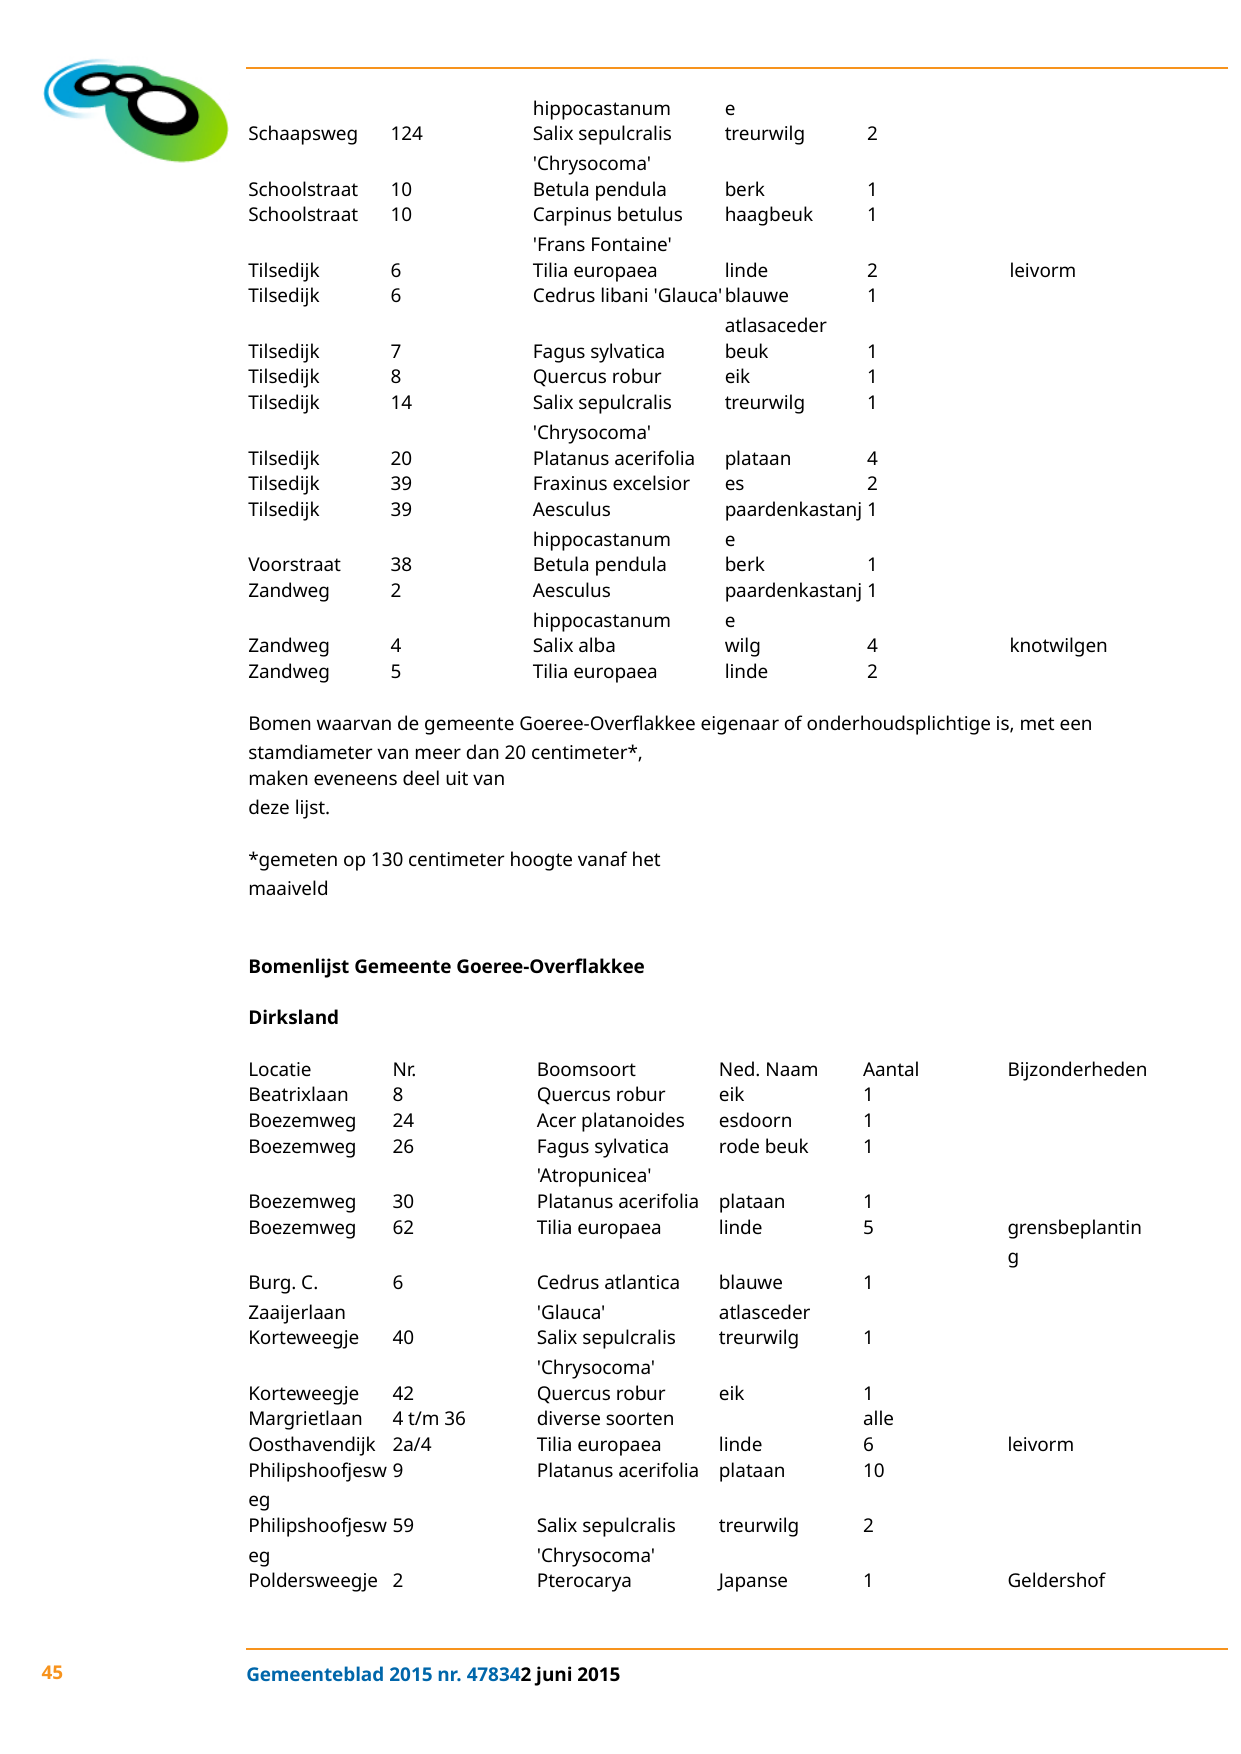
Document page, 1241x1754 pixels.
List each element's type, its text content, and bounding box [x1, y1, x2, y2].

table_cell 10 [390, 176, 533, 202]
table_cell Pterocarya [537, 1568, 719, 1593]
table_cell [725, 765, 867, 820]
table_cell 2 [863, 1513, 1007, 1568]
table_cell [1009, 121, 1152, 176]
table_cell diverse soorten [537, 1406, 719, 1431]
table_cell wilg [725, 633, 867, 658]
table_cell [533, 820, 724, 846]
table_cell 1 [867, 202, 1009, 257]
table_cell [1009, 176, 1152, 202]
table_cell 1 [863, 1325, 1007, 1380]
table_cell [719, 1004, 863, 1030]
table_cell 2 [867, 121, 1009, 176]
table_cell Salix sepulcralis 'Chrysocoma' [537, 1325, 719, 1380]
table_cell Platanus acerifolia [533, 445, 724, 470]
table_cell Schoolstraat [248, 202, 390, 257]
table_cell 4 [390, 633, 533, 658]
table_cell linde [725, 658, 867, 684]
table_cell 6 [392, 1269, 537, 1324]
table_cell Tilsedijk [248, 389, 390, 445]
table_cell leivorm [1009, 257, 1152, 283]
table_cell 2 [867, 470, 1009, 496]
table_cell Bijzonderheden [1007, 1056, 1152, 1081]
table_cell treurwilg [725, 389, 867, 445]
table_cell Locatie [248, 1056, 392, 1081]
table_cell grensbeplanting [1007, 1214, 1152, 1269]
table_cell Korteweegje [248, 1380, 392, 1406]
table_cell 59 [392, 1513, 537, 1568]
table_cell 1 [867, 577, 1009, 632]
table_cell 42 [392, 1380, 537, 1406]
table_cell [1009, 95, 1152, 121]
table_cell Poldersweegje [248, 1568, 392, 1593]
table_cell Burg. C. Zaaijerlaan [248, 1269, 392, 1324]
table_cell [725, 684, 867, 710]
table_cell 1 [863, 1081, 1007, 1107]
table_cell Japanse [719, 1568, 863, 1593]
table_cell Tilsedijk [248, 257, 390, 283]
table_cell [719, 1406, 863, 1431]
table_cell 1 [863, 1188, 1007, 1214]
table_cell linde [725, 257, 867, 283]
table_cell 26 [392, 1133, 537, 1188]
table_cell 38 [390, 551, 533, 577]
table_cell Zandweg [248, 658, 390, 684]
table_cell esdoorn [719, 1107, 863, 1133]
table_cell [867, 95, 1009, 121]
table_cell berk [725, 551, 867, 577]
table_cell Nr. [392, 1056, 537, 1081]
table_cell 1 [867, 551, 1009, 577]
table_cell [725, 820, 867, 846]
table_cell treurwilg [725, 121, 867, 176]
table_cell [719, 979, 863, 1004]
table_cell [1007, 1406, 1152, 1431]
table_cell Bomen waarvan de gemeente Goeree-Overflakkee eigenaar of onderhoudsplichtige is, met een stamdiameter van meer dan 20 centimeter*, [248, 710, 1152, 765]
table_cell 62 [392, 1214, 537, 1269]
table_cell [725, 846, 867, 901]
table_cell Zandweg [248, 633, 390, 658]
table_cell [392, 1004, 537, 1030]
table_cell Tilsedijk [248, 445, 390, 470]
table_cell [867, 820, 1009, 846]
table_cell treurwilg [719, 1513, 863, 1568]
table_cell [1009, 820, 1152, 846]
table_cell [1007, 1457, 1152, 1512]
table_cell 5 [863, 1214, 1007, 1269]
table_cell Cedrus atlantica 'Glauca' [537, 1269, 719, 1324]
table_cell plataan [719, 1457, 863, 1512]
table_header Bomenlijst Gemeente Goeree-Overflakkee [248, 953, 719, 978]
table_cell leivorm [1007, 1431, 1152, 1457]
table_cell Carpinus betulus 'Frans Fontaine' [533, 202, 724, 257]
table_cell [390, 684, 533, 710]
table_cell [1009, 684, 1152, 710]
table_cell Ned. Naam [719, 1056, 863, 1081]
table_cell 2 [390, 577, 533, 632]
table_cell blauwe atlasaceder [725, 283, 867, 338]
table_cell 2a/4 [392, 1431, 537, 1457]
table_cell Tilia europaea [533, 658, 724, 684]
table_cell [1007, 1107, 1152, 1133]
table_cell [1009, 765, 1152, 820]
table_cell Salix sepulcralis 'Chrysocoma' [537, 1513, 719, 1568]
table_cell Schoolstraat [248, 176, 390, 202]
table_cell 2 [392, 1568, 537, 1593]
table_cell Fagus sylvatica [533, 338, 724, 364]
table_cell [1007, 979, 1152, 1004]
table_cell Tilsedijk [248, 338, 390, 364]
table_cell [248, 684, 390, 710]
table_cell Boezemweg [248, 1107, 392, 1133]
table_cell Tilia europaea [533, 257, 724, 283]
table_cell [1009, 577, 1152, 632]
table_cell eik [719, 1081, 863, 1107]
table_cell Tilsedijk [248, 283, 390, 338]
table_cell Schaapsweg [248, 121, 390, 176]
table_cell [863, 1030, 1007, 1056]
table_cell 1 [867, 176, 1009, 202]
table_cell linde [719, 1431, 863, 1457]
table_cell Aesculus hippocastanum [533, 577, 724, 632]
table_cell 4 t/m 36 [392, 1406, 537, 1431]
table_cell Boezemweg [248, 1188, 392, 1214]
table_cell 6 [390, 257, 533, 283]
table_cell [1007, 1269, 1152, 1324]
table_cell [1009, 658, 1152, 684]
table_cell [392, 979, 537, 1004]
table_cell 4 [867, 633, 1009, 658]
table_cell Tilsedijk [248, 496, 390, 551]
table_cell hippocastanum [533, 95, 724, 121]
table_cell Philipshoofjesweg [248, 1457, 392, 1512]
table_cell 30 [392, 1188, 537, 1214]
table_cell 1 [863, 1269, 1007, 1324]
table_cell eik [725, 364, 867, 389]
table_cell Dirksland [248, 1004, 392, 1030]
table_cell Tilsedijk [248, 364, 390, 389]
table_cell eik [719, 1380, 863, 1406]
table_cell 40 [392, 1325, 537, 1380]
table_cell [248, 95, 390, 121]
table_cell paardenkastanje [725, 496, 867, 551]
table_cell paardenkastanje [725, 577, 867, 632]
table_cell 124 [390, 121, 533, 176]
table_cell [533, 684, 724, 710]
table_cell Aesculus hippocastanum [533, 496, 724, 551]
table_cell plataan [725, 445, 867, 470]
table_cell alle [863, 1406, 1007, 1431]
table_cell Tilsedijk [248, 470, 390, 496]
table_header [863, 953, 1007, 978]
table_cell [719, 1030, 863, 1056]
table_cell Oosthavendijk [248, 1431, 392, 1457]
table_cell [867, 765, 1009, 820]
table_cell [537, 1004, 719, 1030]
table_cell 10 [390, 202, 533, 257]
table_cell beuk [725, 338, 867, 364]
table_cell Tilia europaea [537, 1214, 719, 1269]
table_cell maken eveneens deel uit van deze lijst. [248, 765, 533, 820]
table_cell [1007, 1325, 1152, 1380]
table_cell Beatrixlaan [248, 1081, 392, 1107]
table_cell 2 [867, 257, 1009, 283]
table_cell haagbeuk [725, 202, 867, 257]
table_cell Boezemweg [248, 1214, 392, 1269]
table_cell 1 [867, 338, 1009, 364]
table_cell [1009, 496, 1152, 551]
table_cell Fraxinus excelsior [533, 470, 724, 496]
table_cell Zandweg [248, 577, 390, 632]
table_cell 2 [867, 658, 1009, 684]
table_cell knotwilgen [1009, 633, 1152, 658]
table_cell [863, 979, 1007, 1004]
table_cell [1009, 338, 1152, 364]
table_cell [248, 1030, 392, 1056]
table_cell [1009, 364, 1152, 389]
table_cell [1007, 1513, 1152, 1568]
table_cell Geldershof [1007, 1568, 1152, 1593]
table_cell Tilia europaea [537, 1431, 719, 1457]
table_cell linde [719, 1214, 863, 1269]
table_cell Platanus acerifolia [537, 1457, 719, 1512]
table_cell 5 [390, 658, 533, 684]
table_cell Cedrus libani 'Glauca' [533, 283, 724, 338]
table_cell [863, 1004, 1007, 1030]
table_cell Voorstraat [248, 551, 390, 577]
table_cell [1009, 846, 1152, 901]
table_cell [1009, 389, 1152, 445]
table_cell 20 [390, 445, 533, 470]
table_header [1007, 953, 1152, 978]
table_cell [1007, 1081, 1152, 1107]
table_cell Quercus robur [537, 1081, 719, 1107]
picture [41, 47, 231, 172]
table_cell [537, 979, 719, 1004]
table_cell 1 [863, 1107, 1007, 1133]
table_cell blauwe atlasceder [719, 1269, 863, 1324]
table_cell Acer platanoides [537, 1107, 719, 1133]
table_cell [248, 979, 392, 1004]
table_cell [1007, 1133, 1152, 1188]
table_cell 9 [392, 1457, 537, 1512]
table_cell 6 [390, 283, 533, 338]
table_cell 1 [867, 389, 1009, 445]
table_cell 1 [867, 283, 1009, 338]
table_cell Korteweegje [248, 1325, 392, 1380]
table_cell [1009, 445, 1152, 470]
table_cell [533, 765, 724, 820]
table_cell [1007, 1380, 1152, 1406]
table_cell [392, 1030, 537, 1056]
table_cell Quercus robur [533, 364, 724, 389]
table_cell 1 [867, 496, 1009, 551]
table_cell Platanus acerifolia [537, 1188, 719, 1214]
table_cell Salix sepulcralis 'Chrysocoma' [533, 121, 724, 176]
table_cell Aantal [863, 1056, 1007, 1081]
table_cell 8 [392, 1081, 537, 1107]
table_cell [1009, 202, 1152, 257]
table_cell [248, 820, 390, 846]
table_cell Betula pendula [533, 551, 724, 577]
table_cell rode beuk [719, 1133, 863, 1188]
table_cell Boomsoort [537, 1056, 719, 1081]
table_cell es [725, 470, 867, 496]
table_cell [390, 95, 533, 121]
table_cell 1 [867, 364, 1009, 389]
table_cell 6 [863, 1431, 1007, 1457]
table_cell [1009, 551, 1152, 577]
table_cell Boezemweg [248, 1133, 392, 1188]
table_cell Salix sepulcralis 'Chrysocoma' [533, 389, 724, 445]
table_cell e [725, 95, 867, 121]
table_cell Margrietlaan [248, 1406, 392, 1431]
table_cell [537, 1030, 719, 1056]
table_cell 7 [390, 338, 533, 364]
table_cell [1007, 1030, 1152, 1056]
table_cell 14 [390, 389, 533, 445]
table_header [719, 953, 863, 978]
table_cell [1009, 283, 1152, 338]
table_cell plataan [719, 1188, 863, 1214]
table_cell Fagus sylvatica 'Atropunicea' [537, 1133, 719, 1188]
table_cell berk [725, 176, 867, 202]
table_cell [867, 846, 1009, 901]
table_cell 39 [390, 470, 533, 496]
table_cell Betula pendula [533, 176, 724, 202]
table_cell Quercus robur [537, 1380, 719, 1406]
table_cell 1 [863, 1568, 1007, 1593]
table_cell 24 [392, 1107, 537, 1133]
table_cell [1007, 1004, 1152, 1030]
table_cell 10 [863, 1457, 1007, 1512]
table_cell 1 [863, 1380, 1007, 1406]
table_cell [1009, 470, 1152, 496]
table_cell Philipshoofjesweg [248, 1513, 392, 1568]
table_cell [867, 684, 1009, 710]
table_cell 4 [867, 445, 1009, 470]
table_cell [1007, 1188, 1152, 1214]
table_cell 1 [863, 1133, 1007, 1188]
table_cell [390, 820, 533, 846]
table_cell treurwilg [719, 1325, 863, 1380]
table_cell 8 [390, 364, 533, 389]
table_cell *gemeten op 130 centimeter hoogte vanaf het maaiveld [248, 846, 724, 901]
table_cell Salix alba [533, 633, 724, 658]
table_cell 39 [390, 496, 533, 551]
